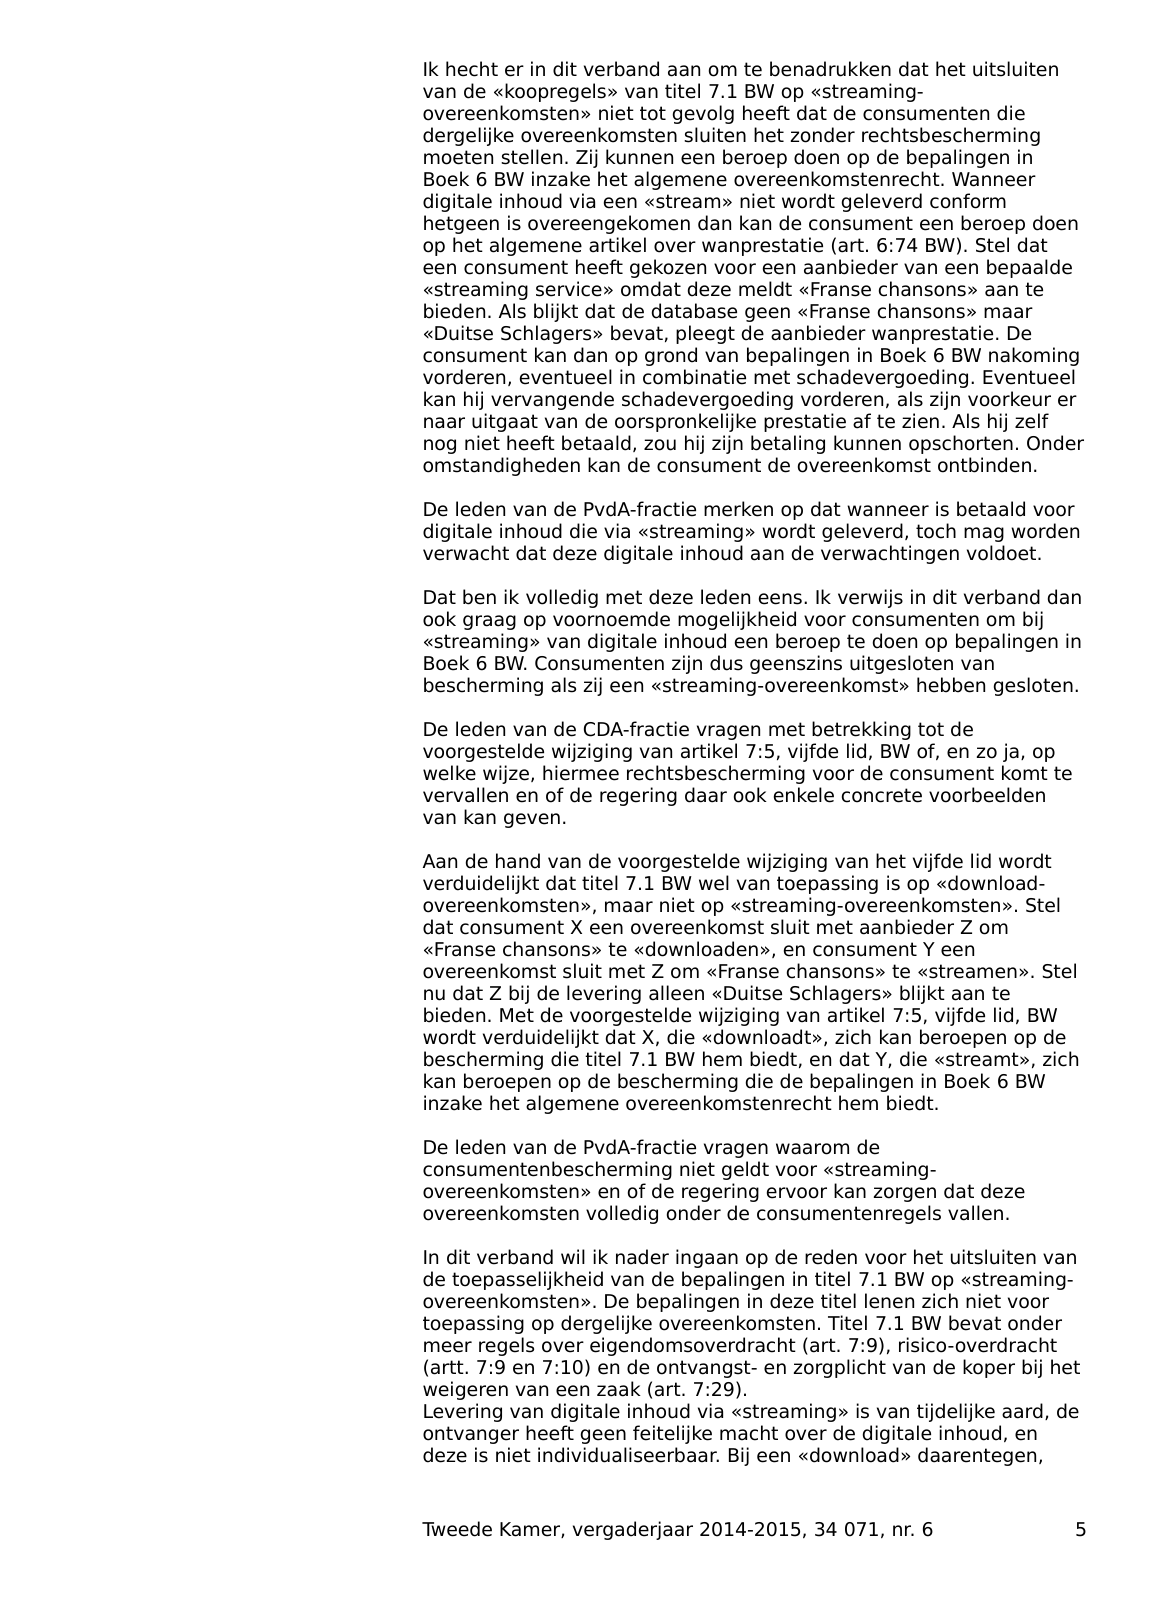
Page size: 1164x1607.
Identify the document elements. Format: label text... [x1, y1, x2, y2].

text Aan de hand van de voorgestelde wijziging van het vijfde lid wordt verduidelijkt dat titel 7.1 BW wel van toepassing is op «download-overeenkomsten», maar niet op «streaming-overeenkomsten». Stel dat consument X een overeenkomst sluit met aanbieder Z om «Franse chansons» te «downloaden», en consument Y een overeenkomst sluit met Z om «Franse chansons» te «streamen». Stel nu dat Z bij de levering alleen «Duitse Schlagers» blijkt aan te bieden. Met de voorgestelde wijziging van artikel 7:5, vijfde lid, BW wordt verduidelijkt dat X, die «downloadt», zich kan beroepen op de bescherming die titel 7.1 BW hem biedt, en dat Y, die «streamt», zich kan beroepen op de bescherming die de bepalingen in Boek 6 BW inzake het algemene overeenkomstenrecht hem biedt. [422, 851, 1087, 1115]
text De leden van de PvdA-fractie vragen waarom de consumentenbescherming niet geldt voor «streaming-overeenkomsten» en of de regering ervoor kan zorgen dat deze overeenkomsten volledig onder de consumentenregels vallen. [422, 1137, 1087, 1225]
text In dit verband wil ik nader ingaan op de reden voor het uitsluiten van de toepasselijkheid van de bepalingen in titel 7.1 BW op «streaming-overeenkomsten». De bepalingen in deze titel lenen zich niet voor toepassing op dergelijke overeenkomsten. Titel 7.1 BW bevat onder meer regels over eigendomsoverdracht (art. 7:9), risico-overdracht (artt. 7:9 en 7:10) en de ontvangst- en zorgplicht van de koper bij het weigeren van een zaak (art. 7:29). [422, 1247, 1087, 1401]
text Ik hecht er in dit verband aan om te benadrukken dat het uitsluiten van de «koopregels» van titel 7.1 BW op «streaming-overeenkomsten» niet tot gevolg heeft dat de consumenten die dergelijke overeenkomsten sluiten het zonder rechtsbescherming moeten stellen. Zij kunnen een beroep doen op de bepalingen in Boek 6 BW inzake het algemene overeenkomstenrecht. Wanneer digitale inhoud via een «stream» niet wordt geleverd conform hetgeen is overeengekomen dan kan de consument een beroep doen op het algemene artikel over wanprestatie (art. 6:74 BW). Stel dat een consument heeft gekozen voor een aanbieder van een bepaalde «streaming service» omdat deze meldt «Franse chansons» aan te bieden. Als blijkt dat de database geen «Franse chansons» maar «Duitse Schlagers» bevat, pleegt de aanbieder wanprestatie. De consument kan dan op grond van bepalingen in Boek 6 BW nakoming vorderen, eventueel in combinatie met schadevergoeding. Eventueel kan hij vervangende schadevergoeding vorderen, als zijn voorkeur er naar uitgaat van de oorspronkelijke prestatie af te zien. Als hij zelf nog niet heeft betaald, zou hij zijn betaling kunnen opschorten. Onder omstandigheden kan de consument de overeenkomst ontbinden. [422, 59, 1087, 477]
text Levering van digitale inhoud via «streaming» is van tijdelijke aard, de ontvanger heeft geen feitelijke macht over de digitale inhoud, en deze is niet individualiseerbaar. Bij een «download» daarentegen, [422, 1401, 1087, 1467]
text De leden van de CDA-fractie vragen met betrekking tot de voorgestelde wijziging van artikel 7:5, vijfde lid, BW of, en zo ja, op welke wijze, hiermee rechtsbescherming voor de consument komt te vervallen en of de regering daar ook enkele concrete voorbeelden van kan geven. [422, 719, 1087, 829]
text Dat ben ik volledig met deze leden eens. Ik verwijs in dit verband dan ook graag op voornoemde mogelijkheid voor consumenten om bij «streaming» van digitale inhoud een beroep te doen op bepalingen in Boek 6 BW. Consumenten zijn dus geenszins uitgesloten van bescherming als zij een «streaming-overeenkomst» hebben gesloten. [422, 587, 1087, 697]
text De leden van de PvdA-fractie merken op dat wanneer is betaald voor digitale inhoud die via «streaming» wordt geleverd, toch mag worden verwacht dat deze digitale inhoud aan de verwachtingen voldoet. [422, 499, 1087, 565]
